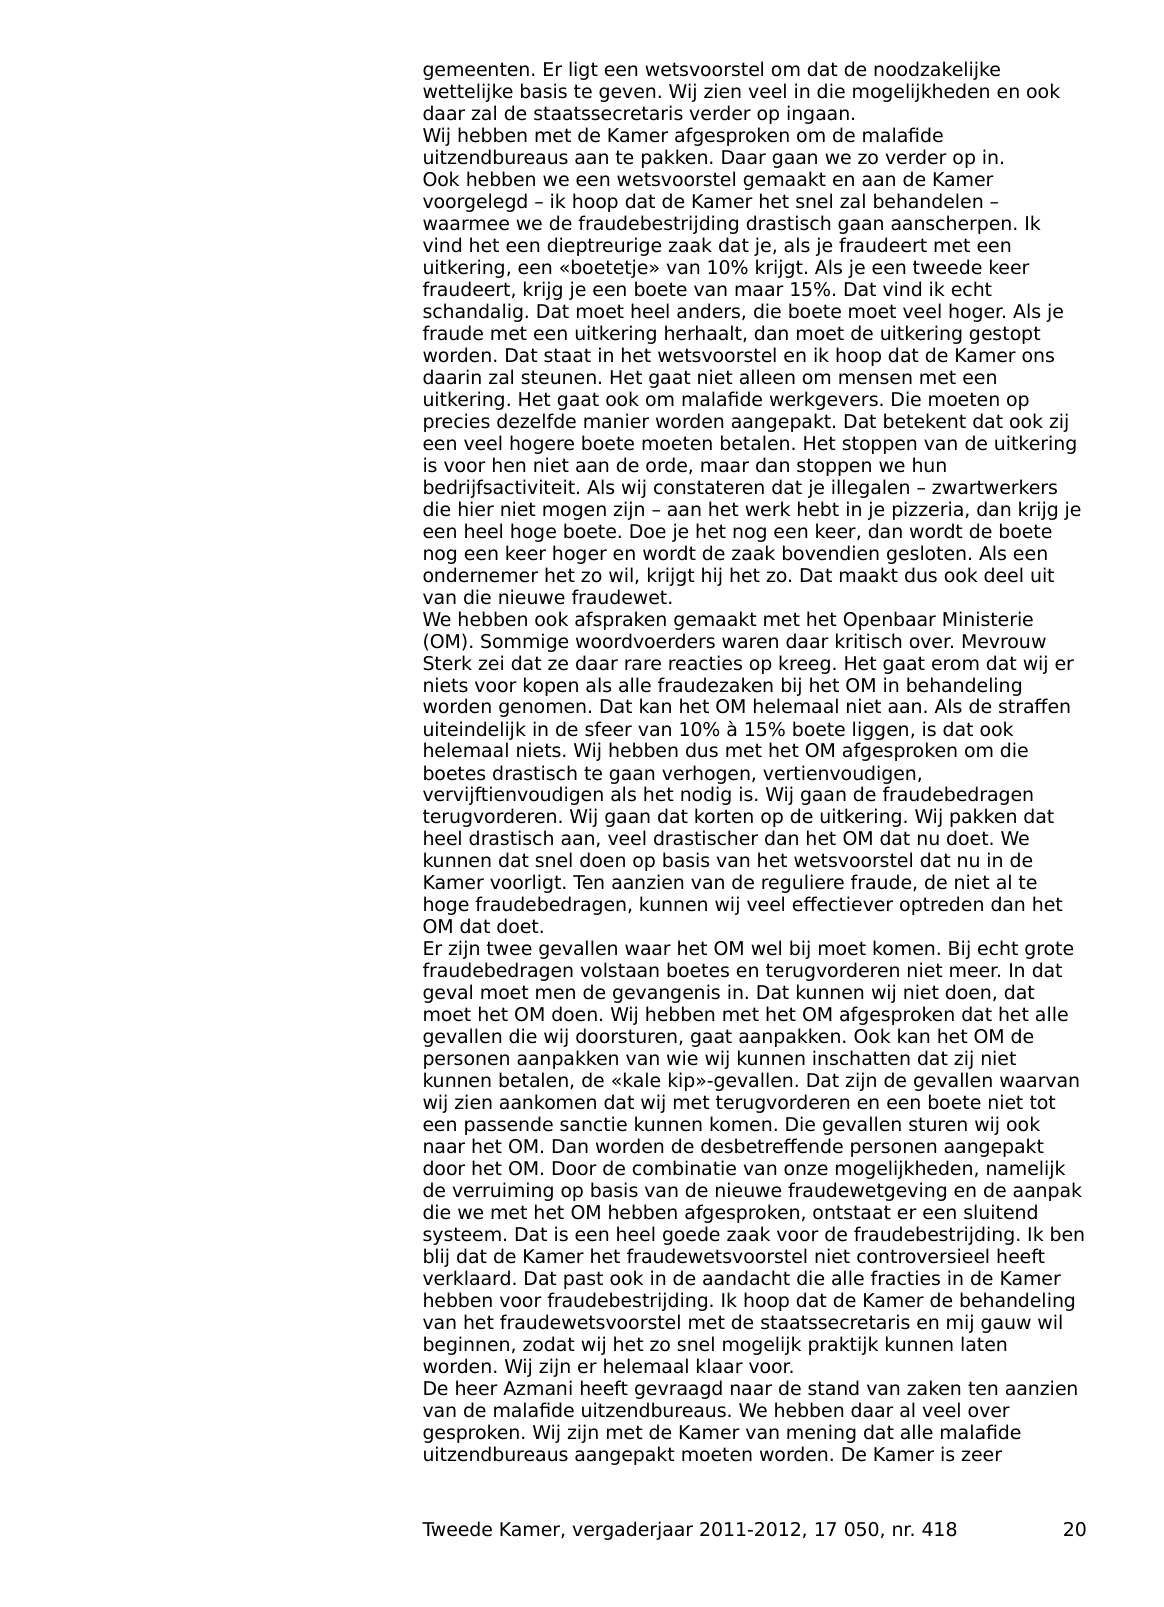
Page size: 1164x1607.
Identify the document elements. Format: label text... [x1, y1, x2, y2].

text Wij hebben met de Kamer afgesproken om de malafide uitzendbureaus aan te pakken. Daar gaan we zo verder op in. [422, 125, 1087, 169]
text gemeenten. Er ligt een wetsvoorstel om dat de noodzakelijke wettelijke basis te geven. Wij zien veel in die mogelijkheden en ook daar zal de staatssecretaris verder op ingaan. [422, 59, 1087, 125]
text Ook hebben we een wetsvoorstel gemaakt en aan de Kamer voorgelegd – ik hoop dat de Kamer het snel zal behandelen – waarmee we de fraudebestrijding drastisch gaan aanscherpen. Ik vind het een dieptreurige zaak dat je, als je fraudeert met een uitkering, een «boetetje» van 10% krijgt. Als je een tweede keer fraudeert, krijg je een boete van maar 15%. Dat vind ik echt schandalig. Dat moet heel anders, die boete moet veel hoger. Als je fraude met een uitkering herhaalt, dan moet de uitkering gestopt worden. Dat staat in het wetsvoorstel en ik hoop dat de Kamer ons daarin zal steunen. Het gaat niet alleen om mensen met een uitkering. Het gaat ook om malafide werkgevers. Die moeten op precies dezelfde manier worden aangepakt. Dat betekent dat ook zij een veel hogere boete moeten betalen. Het stoppen van de uitkering is voor hen niet aan de orde, maar dan stoppen we hun bedrijfsactiviteit. Als wij constateren dat je illegalen – zwartwerkers die hier niet mogen zijn – aan het werk hebt in je pizzeria, dan krijg je een heel hoge boete. Doe je het nog een keer, dan wordt de boete nog een keer hoger en wordt de zaak bovendien gesloten. Als een ondernemer het zo wil, krijgt hij het zo. Dat maakt dus ook deel uit van die nieuwe fraudewet. [422, 169, 1087, 608]
text De heer Azmani heeft gevraagd naar de stand van zaken ten aanzien van de malafide uitzendbureaus. We hebben daar al veel over gesproken. Wij zijn met de Kamer van mening dat alle malafide uitzendbureaus aangepakt moeten worden. De Kamer is zeer [422, 1378, 1087, 1466]
text Er zijn twee gevallen waar het OM wel bij moet komen. Bij echt grote fraudebedragen volstaan boetes en terugvorderen niet meer. In dat geval moet men de gevangenis in. Dat kunnen wij niet doen, dat moet het OM doen. Wij hebben met het OM afgesproken dat het alle gevallen die wij doorsturen, gaat aanpakken. Ook kan het OM de personen aanpakken van wie wij kunnen inschatten dat zij niet kunnen betalen, de «kale kip»-gevallen. Dat zijn de gevallen waarvan wij zien aankomen dat wij met terugvorderen en een boete niet tot een passende sanctie kunnen komen. Die gevallen sturen wij ook naar het OM. Dan worden de desbetreffende personen aangepakt door het OM. Door de combinatie van onze mogelijkheden, namelijk de verruiming op basis van de nieuwe fraudewetgeving en de aanpak die we met het OM hebben afgesproken, ontstaat er een sluitend systeem. Dat is een heel goede zaak voor de fraudebestrijding. Ik ben blij dat de Kamer het fraudewetsvoorstel niet controversieel heeft verklaard. Dat past ook in de aandacht die alle fracties in de Kamer hebben voor fraudebestrijding. Ik hoop dat de Kamer de behandeling van het fraudewetsvoorstel met de staatssecretaris en mij gauw wil beginnen, zodat wij het zo snel mogelijk praktijk kunnen laten worden. Wij zijn er helemaal klaar voor. [422, 938, 1087, 1378]
text We hebben ook afspraken gemaakt met het Openbaar Ministerie (OM). Sommige woordvoerders waren daar kritisch over. Mevrouw Sterk zei dat ze daar rare reacties op kreeg. Het gaat erom dat wij er niets voor kopen als alle fraudezaken bij het OM in behandeling worden genomen. Dat kan het OM helemaal niet aan. Als de straffen uiteindelijk in de sfeer van 10% à 15% boete liggen, is dat ook helemaal niets. Wij hebben dus met het OM afgesproken om die boetes drastisch te gaan verhogen, vertienvoudigen, vervijftienvoudigen als het nodig is. Wij gaan de fraudebedragen terugvorderen. Wij gaan dat korten op de uitkering. Wij pakken dat heel drastisch aan, veel drastischer dan het OM dat nu doet. We kunnen dat snel doen op basis van het wetsvoorstel dat nu in de Kamer voorligt. Ten aanzien van de reguliere fraude, de niet al te hoge fraudebedragen, kunnen wij veel effectiever optreden dan het OM dat doet. [422, 608, 1087, 938]
